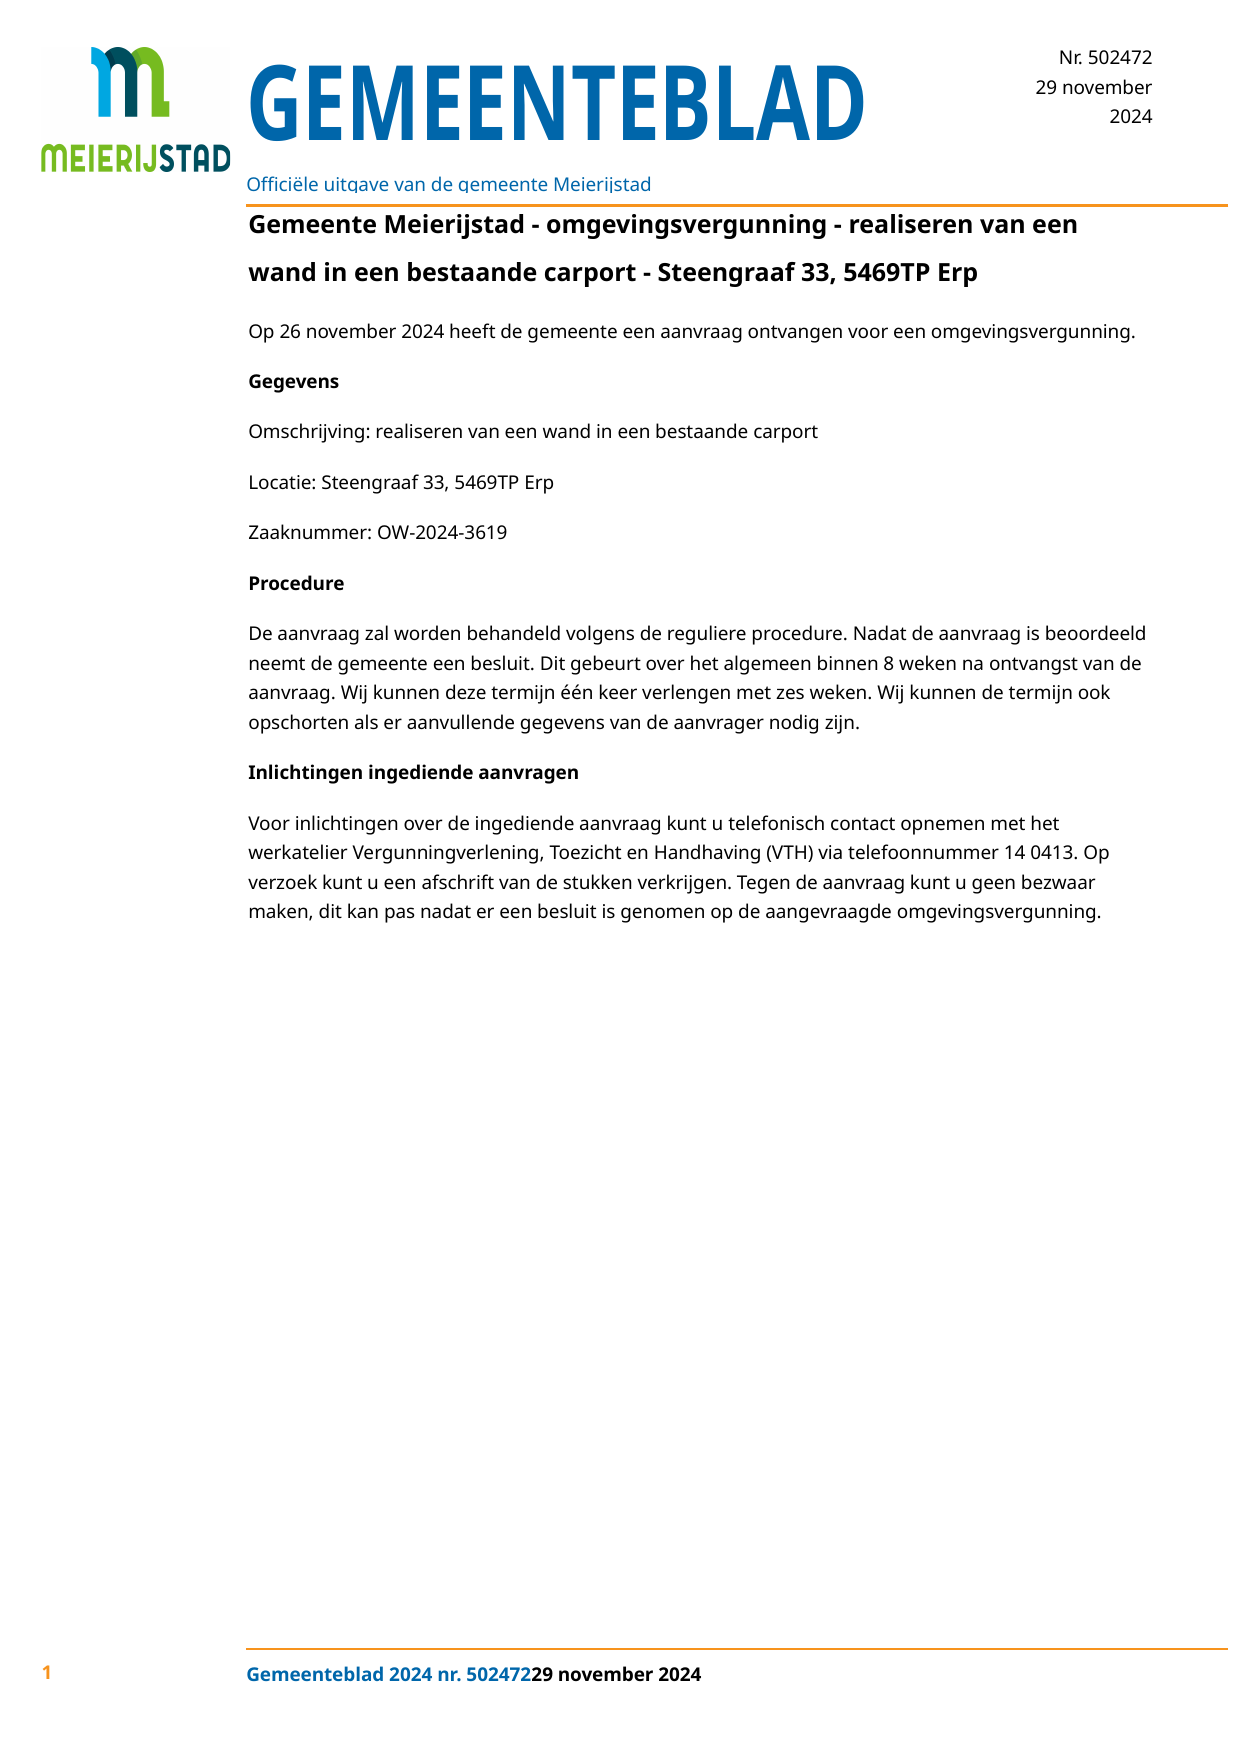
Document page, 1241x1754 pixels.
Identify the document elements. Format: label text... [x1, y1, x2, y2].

text Op 26 november 2024 heeft de gemeente een aanvraag ontvangen voor een omgevingsvergunning. [248, 318, 1152, 344]
text Inlichtingen ingediende aanvragen [248, 759, 1152, 785]
text Voor inlichtingen over de ingediende aanvraag kunt u telefonisch contact opnemen met het werkatelier Vergunningverlening, Toezicht en Handhaving (VTH) via telefoonnummer 14 0413. Op verzoek kunt u een afschrift van de stukken verkrijgen. Tegen de aanvraag kunt u geen bezwaar maken, dit kan pas nadat er een besluit is genomen op de aangevraagde omgevingsvergunning. [248, 810, 1152, 924]
picture [41, 47, 231, 172]
text Procedure [248, 570, 1152, 596]
text Zaaknummer: OW-2024-3619 [248, 519, 1152, 545]
text Omschrijving: realiseren van een wand in een bestaande carport [248, 419, 1152, 444]
text Gegevens [248, 368, 1152, 394]
text Locatie: Steengraaf 33, 5469TP Erp [248, 469, 1152, 495]
text Gemeente Meierijstad - omgevingsvergunning - realiseren van een wand in een bestaande carport - Steengraaf 33, 5469TP Erp [248, 207, 1152, 288]
text De aanvraag zal worden behandeld volgens de reguliere procedure. Nadat de aanvraag is beoordeeld neemt de gemeente een besluit. Dit gebeurt over het algemeen binnen 8 weken na ontvangst van de aanvraag. Wij kunnen deze termijn één keer verlengen met zes weken. Wij kunnen de termijn ook opschorten als er aanvullende gegevens van de aanvrager nodig zijn. [248, 620, 1152, 735]
